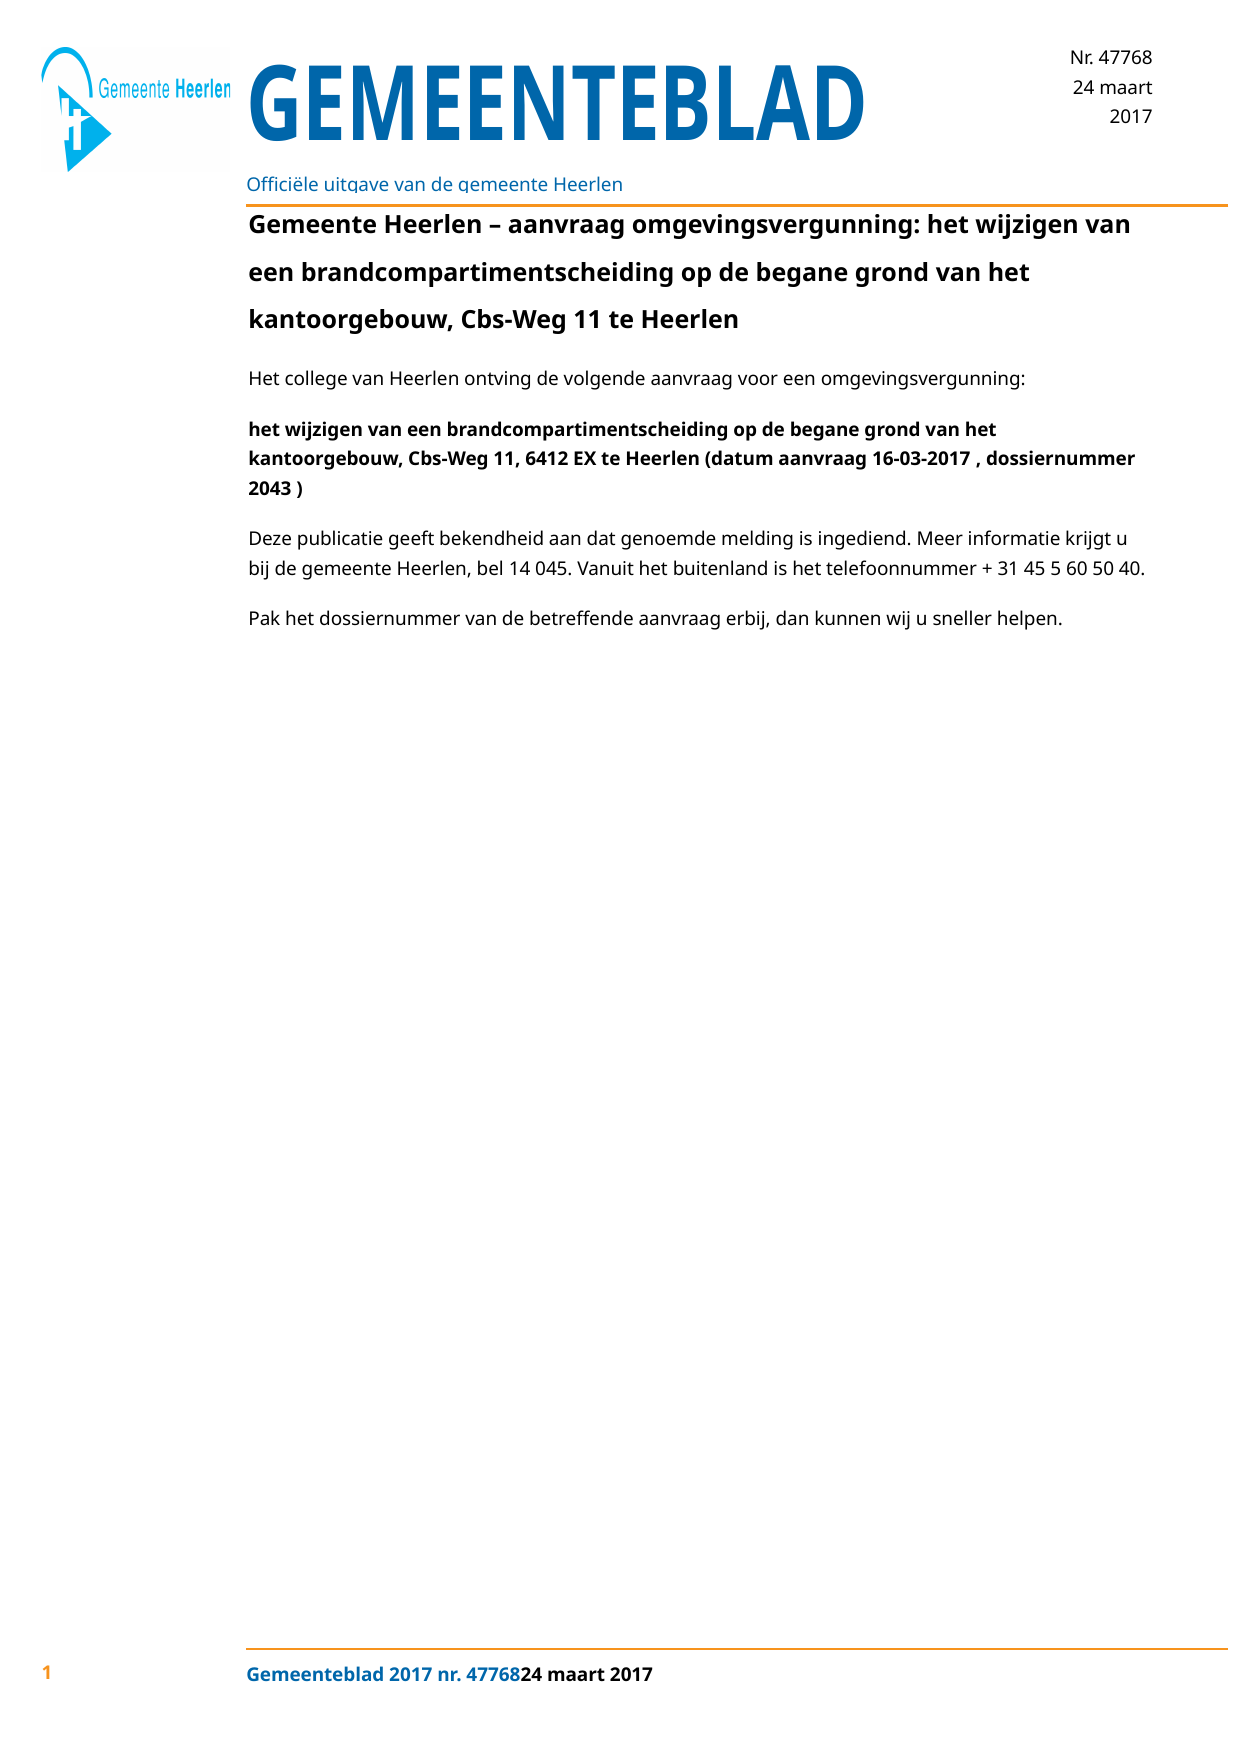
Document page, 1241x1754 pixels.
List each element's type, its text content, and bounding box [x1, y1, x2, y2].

text Pak het dossiernummer van de betreffende aanvraag erbij, dan kunnen wij u sneller helpen. [248, 606, 1152, 631]
text Deze publicatie geeft bekendheid aan dat genoemde melding is ingediend. Meer informatie krijgt u bij de gemeente Heerlen, bel 14 045. Vanuit het buitenland is het telefoonnummer + 31 45 5 60 50 40. [248, 526, 1152, 581]
text het wijzigen van een brandcompartimentscheiding op de begane grond van het kantoorgebouw, Cbs-Weg 11, 6412 EX te Heerlen (datum aanvraag 16-03-2017 , dossiernummer 2043 ) [248, 416, 1152, 501]
picture [41, 47, 231, 172]
text Gemeente Heerlen – aanvraag omgevingsvergunning: het wijzigen van een brandcompartimentscheiding op de begane grond van het kantoorgebouw, Cbs-Weg 11 te Heerlen [248, 207, 1152, 336]
text Het college van Heerlen ontving de volgende aanvraag voor een omgevingsvergunning: [248, 366, 1152, 391]
picture [41, 47, 58, 70]
